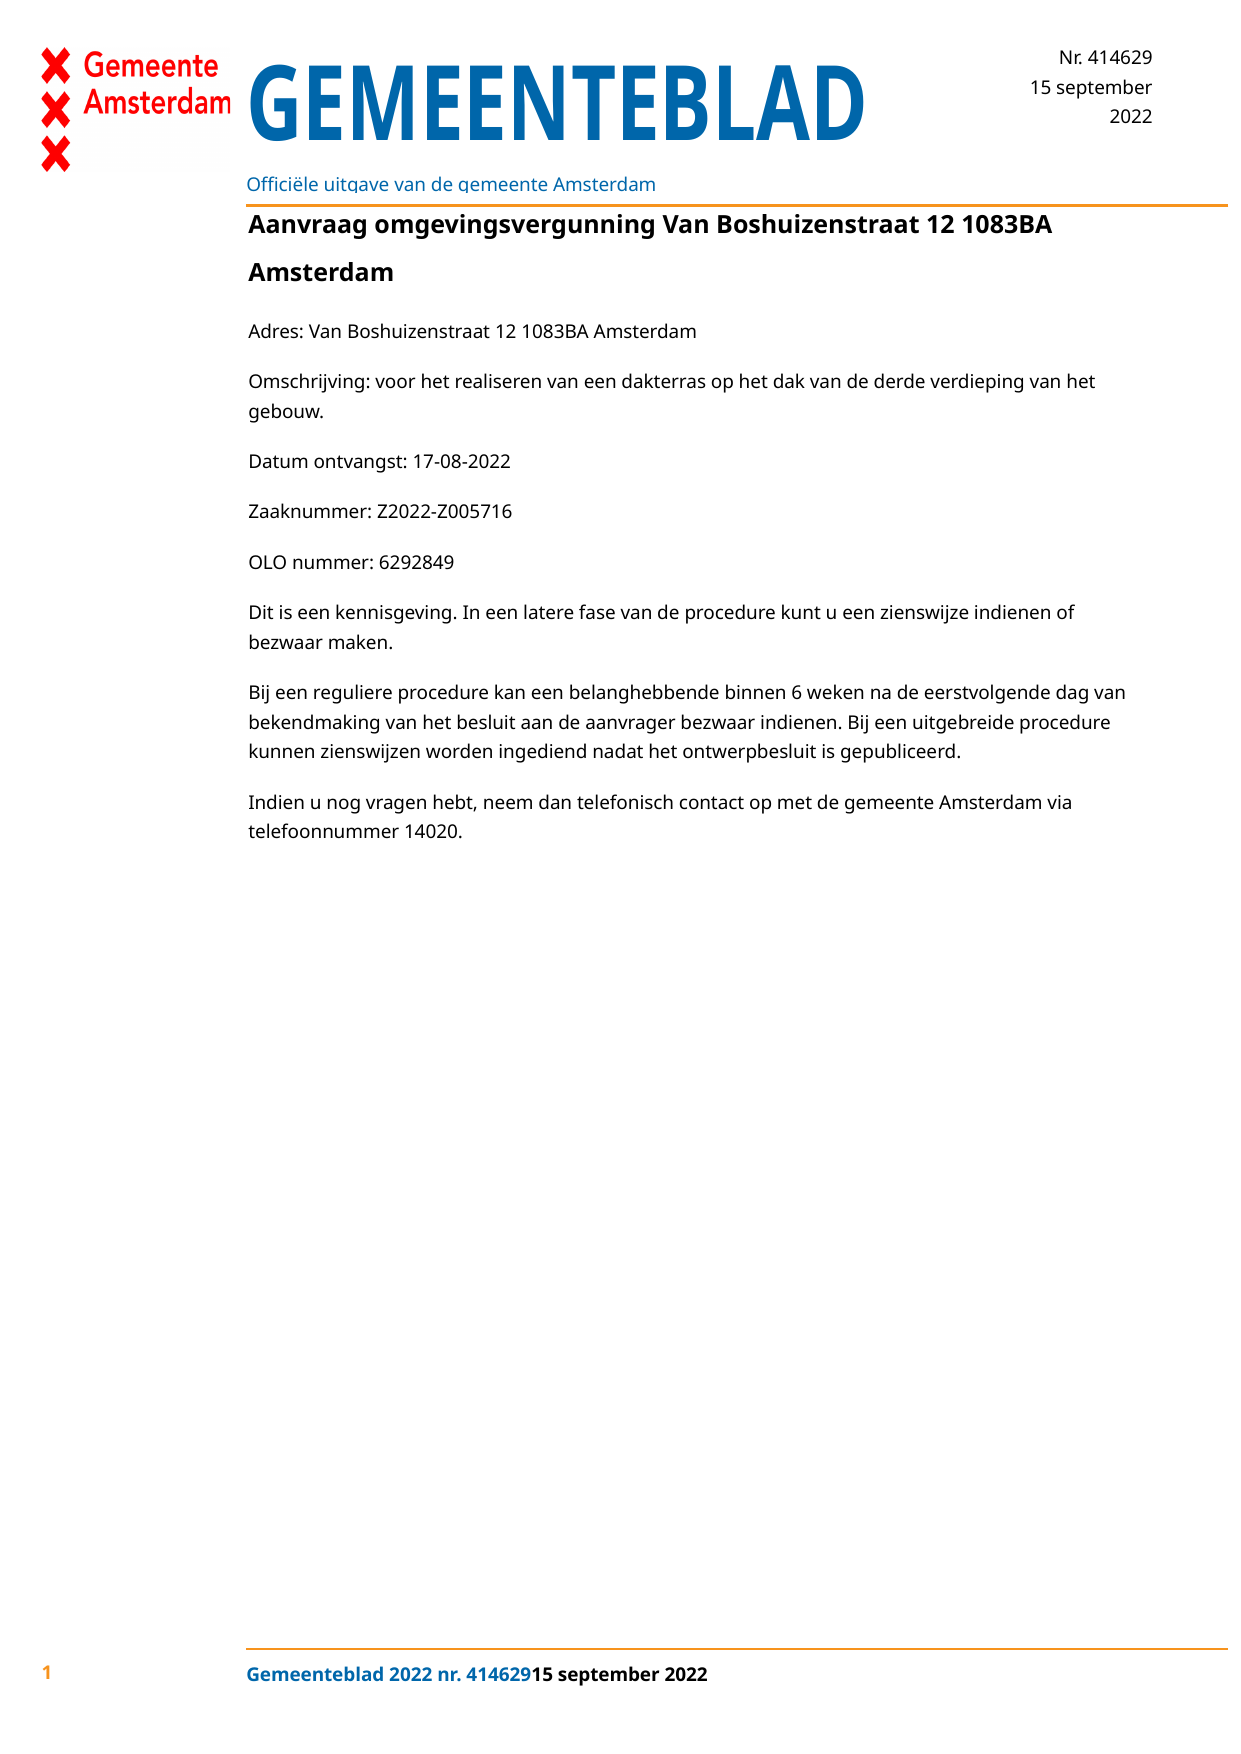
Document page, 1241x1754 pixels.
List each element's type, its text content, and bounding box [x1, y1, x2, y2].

text OLO nummer: 6292849 [248, 549, 1152, 575]
text Indien u nog vragen hebt, neem dan telefonisch contact op met de gemeente Amsterdam via telefoonnummer 14020. [248, 789, 1152, 844]
picture [41, 47, 231, 172]
text Bij een reguliere procedure kan een belanghebbende binnen 6 weken na de eerstvolgende dag van bekendmaking van het besluit aan de aanvrager bezwaar indienen. Bij een uitgebreide procedure kunnen zienswijzen worden ingediend nadat het ontwerpbesluit is gepubliceerd. [248, 679, 1152, 764]
text Omschrijving: voor het realiseren van een dakterras op het dak van de derde verdieping van het gebouw. [248, 368, 1152, 424]
text Datum ontvangst: 17-08-2022 [248, 448, 1152, 474]
text Aanvraag omgevingsvergunning Van Boshuizenstraat 12 1083BA Amsterdam [248, 207, 1152, 288]
text Zaaknummer: Z2022-Z005716 [248, 499, 1152, 524]
text Dit is een kennisgeving. In een latere fase van de procedure kunt u een zienswijze indienen of bezwaar maken. [248, 599, 1152, 655]
text Adres: Van Boshuizenstraat 12 1083BA Amsterdam [248, 318, 1152, 344]
